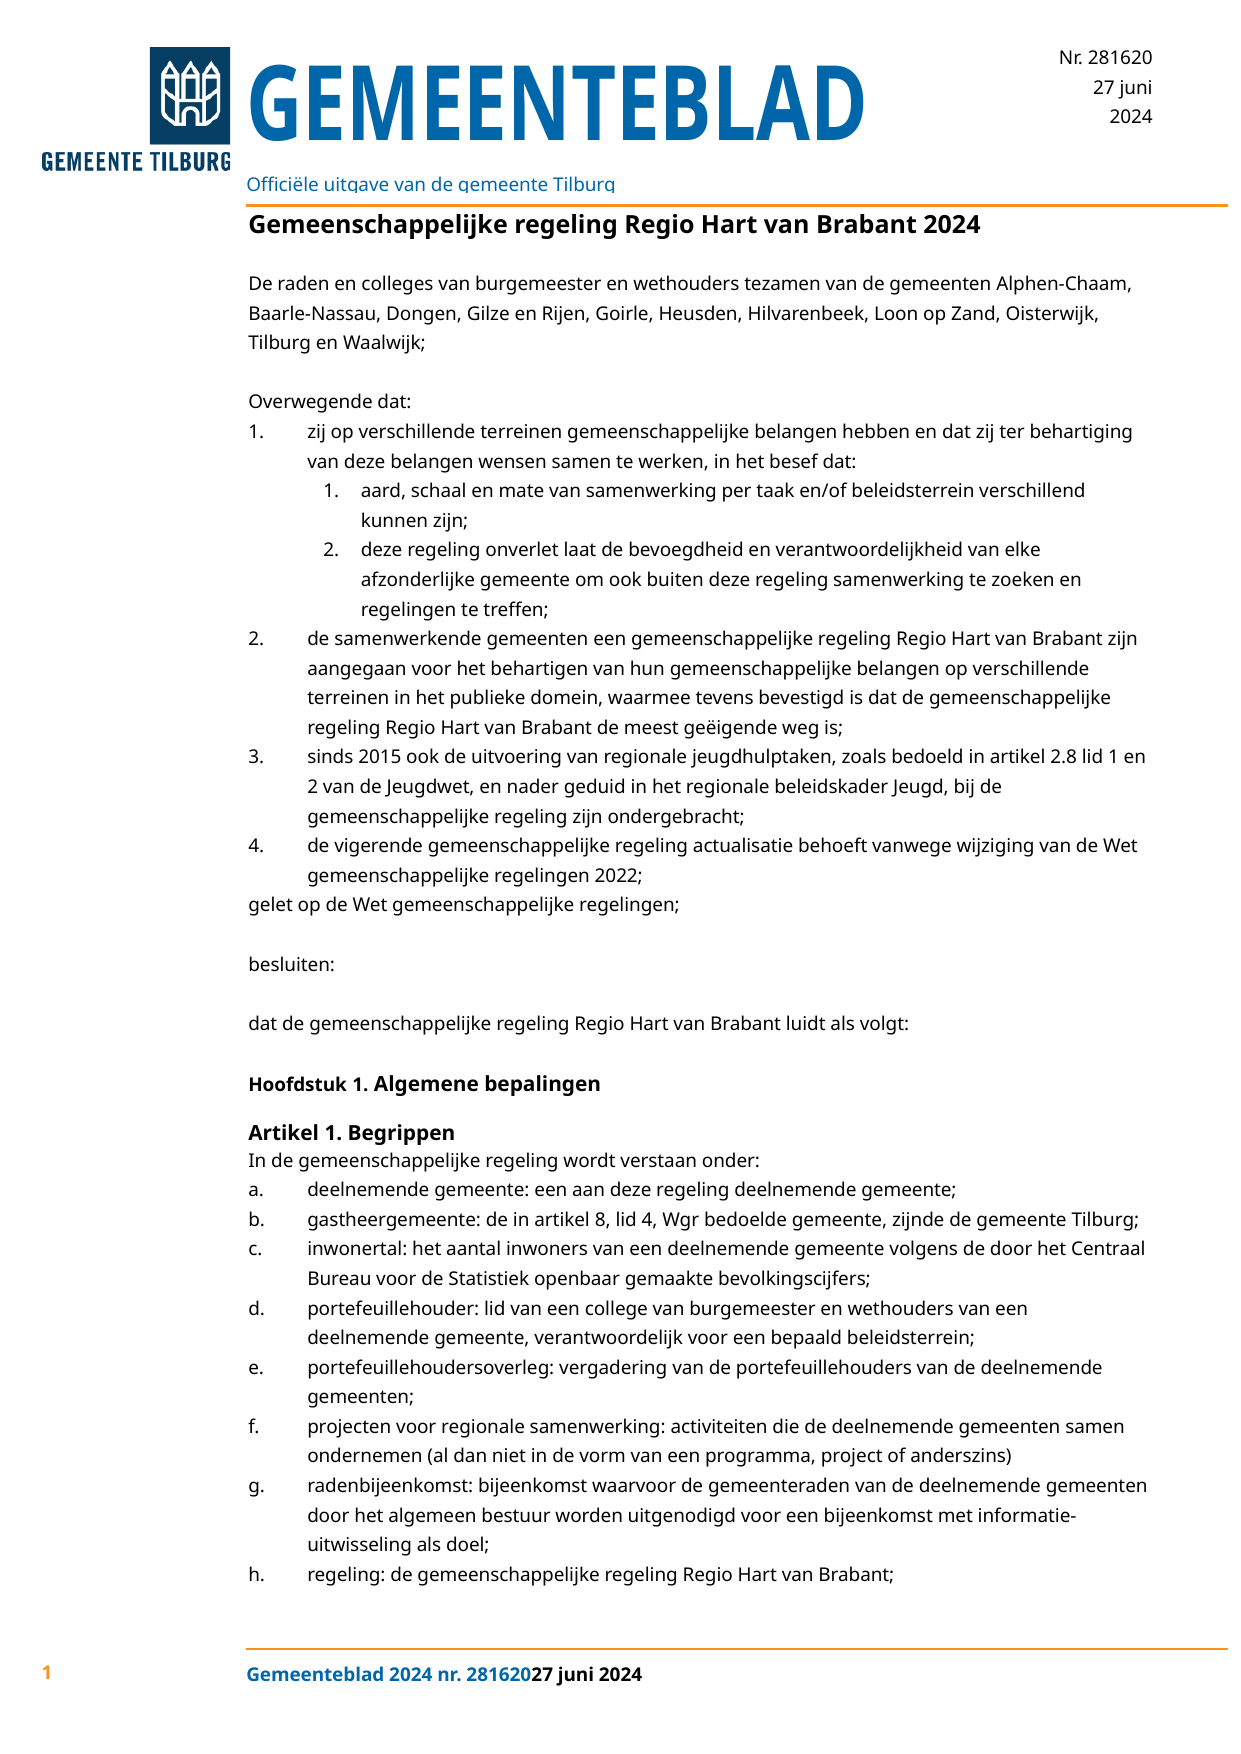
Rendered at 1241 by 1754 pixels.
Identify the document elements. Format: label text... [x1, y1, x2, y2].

list regeling: de gemeenschappelijke regeling Regio Hart van Brabant; [248, 1561, 1152, 1587]
list projecten voor regionale samenwerking: activiteiten die de deelnemende gemeenten samen ondernemen (al dan niet in de vorm van een programma, project of anderszins) [248, 1413, 1152, 1468]
list portefeuillehouder: lid van een college van burgemeester en wethouders van een deelnemende gemeente, verantwoordelijk voor een bepaald beleidsterrein; [248, 1295, 1152, 1350]
list inwonertal: het aantal inwoners van een deelnemende gemeente volgens de door het Centraal Bureau voor de Statistiek openbaar gemaakte bevolkingscijfers; [248, 1236, 1152, 1291]
text gelet op de Wet gemeenschappelijke regelingen; [248, 892, 1152, 917]
list radenbijeenkomst: bijeenkomst waarvoor de gemeenteraden van de deelnemende gemeenten door het algemeen bestuur worden uitgenodigd voor een bijeenkomst met informatie-uitwisseling als doel; [248, 1472, 1152, 1557]
text In de gemeenschappelijke regeling wordt verstaan onder: [248, 1147, 1152, 1172]
list aard, schaal en mate van samenwerking per taak en/of beleidsterrein verschillend kunnen zijn; [323, 477, 1152, 533]
list de samenwerkende gemeenten een gemeenschappelijke regeling Regio Hart van Brabant zijn aangegaan voor het behartigen van hun gemeenschappelijke belangen op verschillende terreinen in het publieke domein, waarmee tevens bevestigd is dat de gemeenschappelijke regeling Regio Hart van Brabant de meest geëigende weg is; [248, 625, 1152, 740]
text Gemeenschappelijke regeling Regio Hart van Brabant 2024 [248, 207, 1152, 241]
list gastheergemeente: de in artikel 8, lid 4, Wgr bedoelde gemeente, zijnde de gemeente Tilburg; [248, 1206, 1152, 1232]
text Overwegende dat: [248, 389, 1152, 414]
list deze regeling onverlet laat de bevoegdheid en verantwoordelijkheid van elke afzonderlijke gemeente om ook buiten deze regeling samenwerking te zoeken en regelingen te treffen; [323, 537, 1152, 621]
text De raden en colleges van burgemeester en wethouders tezamen van de gemeenten Alphen-Chaam, Baarle-Nassau, Dongen, Gilze en Rijen, Goirle, Heusden, Hilvarenbeek, Loon op Zand, Oisterwijk, Tilburg en Waalwijk; [248, 270, 1152, 355]
list sinds 2015 ook de uitvoering van regionale jeugdhulptaken, zoals bedoeld in artikel 2.8 lid 1 en 2 van de Jeugdwet, en nader geduid in het regionale beleidskader Jeugd, bij de gemeenschappelijke regeling zijn ondergebracht; [248, 744, 1152, 828]
list deelnemende gemeente: een aan deze regeling deelnemende gemeente; [248, 1176, 1152, 1202]
picture [41, 47, 231, 172]
list de vigerende gemeenschappelijke regeling actualisatie behoeft vanwege wijziging van de Wet gemeenschappelijke regelingen 2022; [248, 832, 1152, 888]
list portefeuillehoudersoverleg: vergadering van de portefeuillehouders van de deelnemende gemeenten; [248, 1354, 1152, 1409]
text Hoofdstuk 1. Algemene bepalingen [248, 1069, 1152, 1097]
text besluiten: [248, 951, 1152, 976]
text dat de gemeenschappelijke regeling Regio Hart van Brabant luidt als volgt: [248, 1010, 1152, 1036]
text Artikel 1. Begrippen [248, 1118, 1152, 1147]
list zij op verschillende terreinen gemeenschappelijke belangen hebben en dat zij ter behartiging van deze belangen wensen samen te werken, in het besef dat: [248, 418, 1152, 473]
